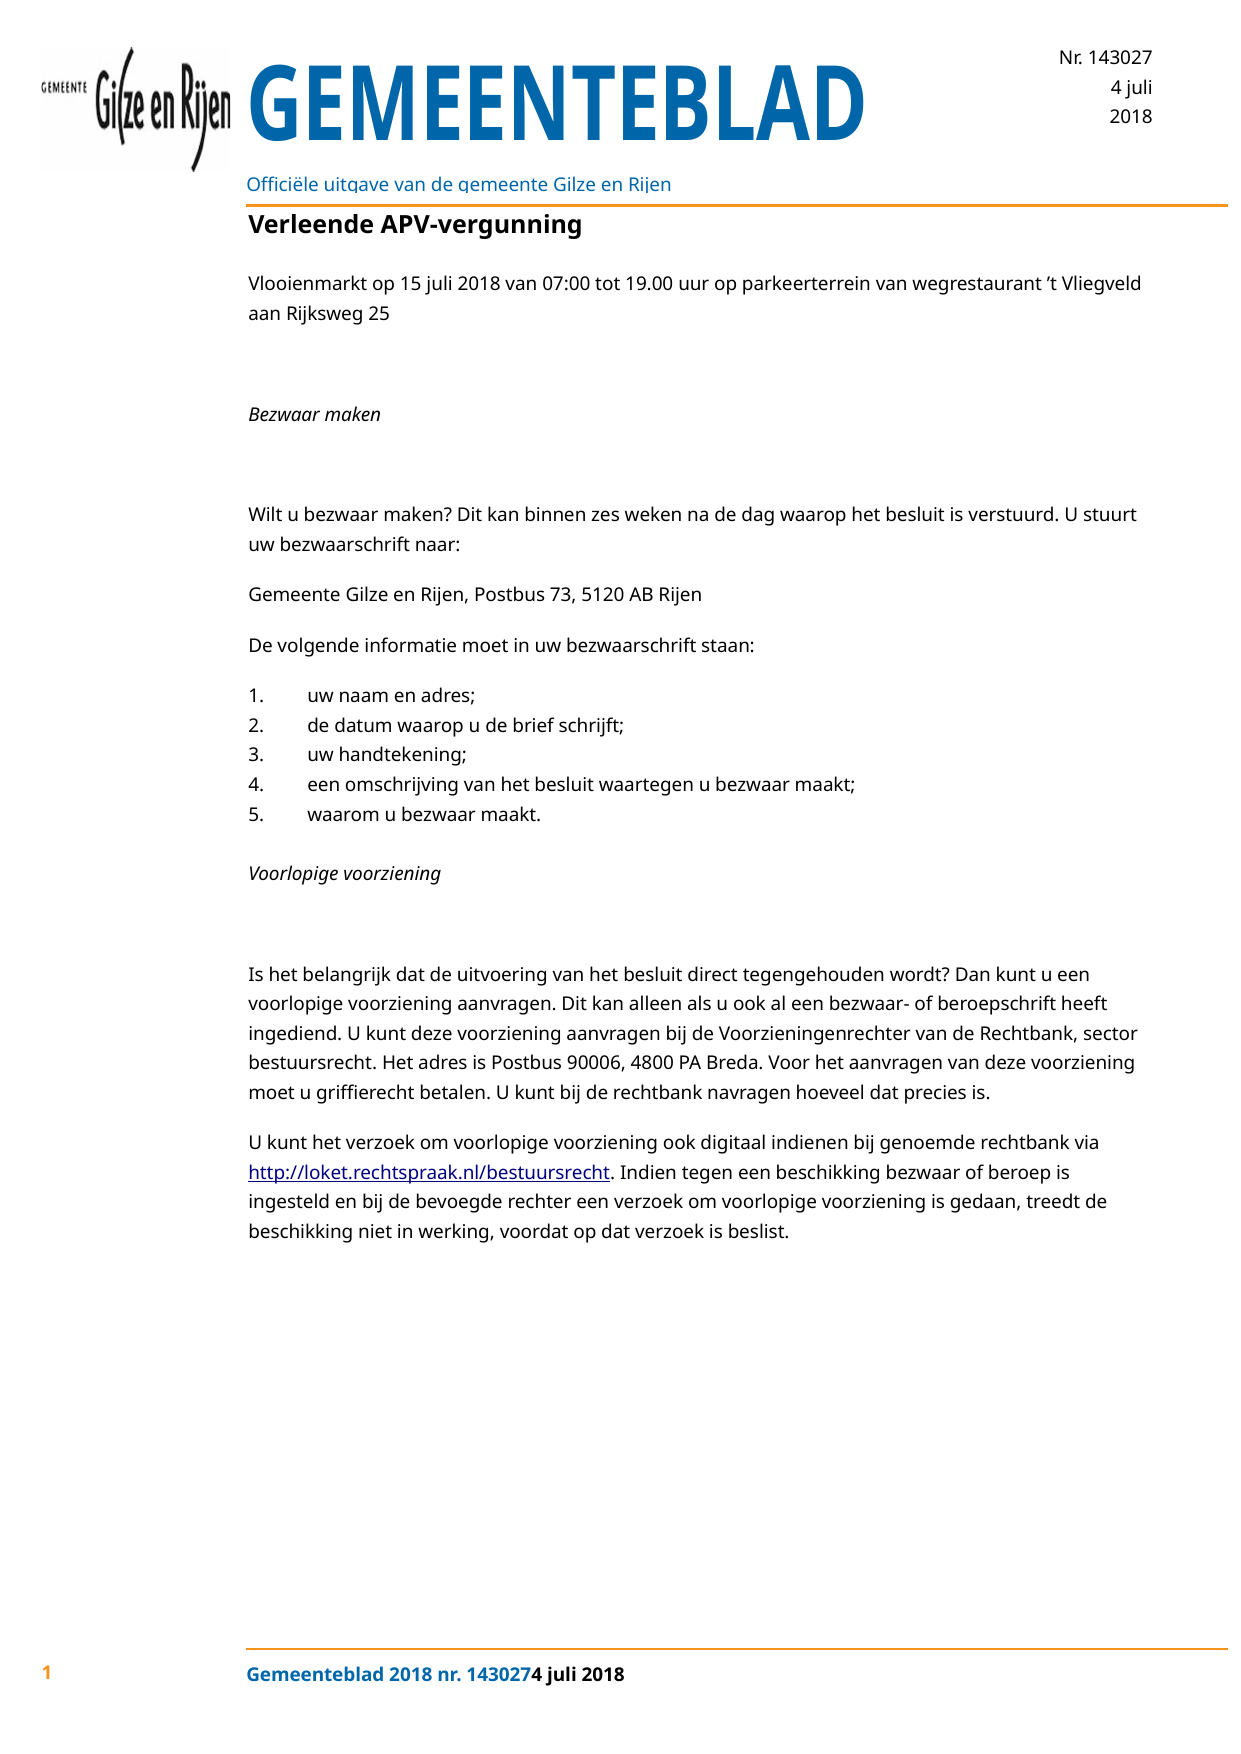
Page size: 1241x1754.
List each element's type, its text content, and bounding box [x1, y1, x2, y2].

text Bezwaar maken [248, 401, 1152, 426]
text Wilt u bezwaar maken? Dit kan binnen zes weken na de dag waarop het besluit is verstuurd. U stuurt uw bezwaarschrift naar: [248, 502, 1152, 557]
text U kunt het verzoek om voorlopige voorziening ook digitaal indienen bij genoemde rechtbank via http://loket.rechtspraak.nl/bestuursrecht. Indien tegen een beschikking bezwaar of beroep is ingesteld en bij de bevoegde rechter een verzoek om voorlopige voorziening is gedaan, treedt de beschikking niet in werking, voordat op dat verzoek is beslist. [248, 1129, 1152, 1244]
text Vlooienmarkt op 15 juli 2018 van 07:00 tot 19.00 uur op parkeerterrein van wegrestaurant ’t Vliegveld aan Rijksweg 25 [248, 270, 1152, 326]
list uw handtekening; [248, 742, 1152, 767]
text Voorlopige voorziening [248, 860, 1152, 886]
text De volgende informatie moet in uw bezwaarschrift staan: [248, 632, 1152, 658]
list waarom u bezwaar maakt. [248, 801, 1152, 826]
list de datum waarop u de brief schrijft; [248, 712, 1152, 738]
text Is het belangrijk dat de uitvoering van het besluit direct tegengehouden wordt? Dan kunt u een voorlopige voorziening aanvragen. Dit kan alleen als u ook al een bezwaar- of beroepschrift heeft ingediend. U kunt deze voorziening aanvragen bij de Voorzieningenrechter van de Rechtbank, sector bestuursrecht. Het adres is Postbus 90006, 4800 PA Breda. Voor het aanvragen van deze voorziening moet u griffierecht betalen. U kunt bij de rechtbank navragen hoeveel dat precies is. [248, 961, 1152, 1105]
list een omschrijving van het besluit waartegen u bezwaar maakt; [248, 771, 1152, 797]
text Gemeente Gilze en Rijen, Postbus 73, 5120 AB Rijen [248, 582, 1152, 607]
text Verleende APV-vergunning [248, 207, 1152, 241]
picture [41, 47, 231, 172]
list uw naam en adres; [248, 682, 1152, 708]
